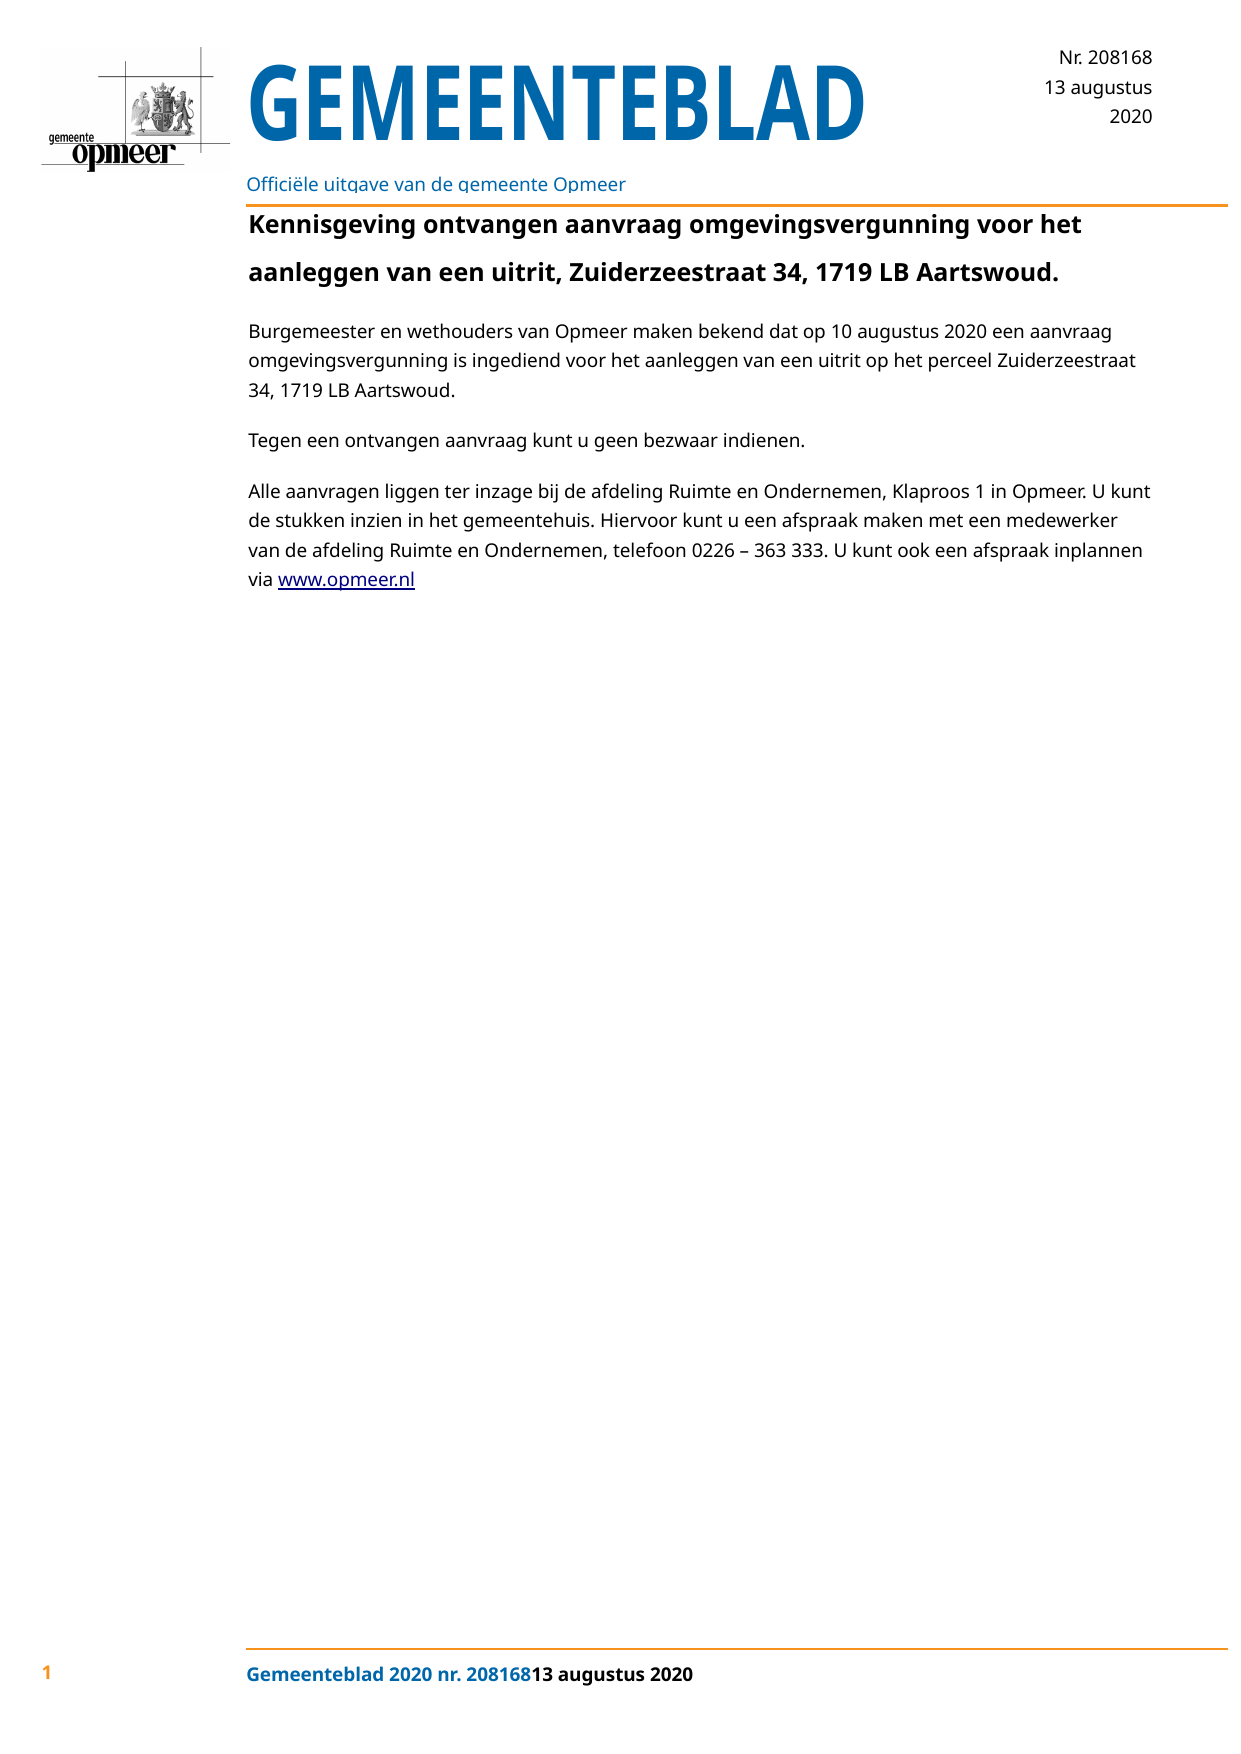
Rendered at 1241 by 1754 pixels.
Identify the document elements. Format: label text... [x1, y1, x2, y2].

text Tegen een ontvangen aanvraag kunt u geen bezwaar indienen. [248, 427, 1152, 453]
picture [41, 47, 231, 172]
text Kennisgeving ontvangen aanvraag omgevingsvergunning voor het aanleggen van een uitrit, Zuiderzeestraat 34, 1719 LB Aartswoud. [248, 207, 1152, 288]
text Alle aanvragen liggen ter inzage bij de afdeling Ruimte en Ondernemen, Klaproos 1 in Opmeer. U kunt de stukken inzien in het gemeentehuis. Hiervoor kunt u een afspraak maken met een medewerker van de afdeling Ruimte en Ondernemen, telefoon 0226 – 363 333. U kunt ook een afspraak inplannen via www.opmeer.nl [248, 478, 1152, 592]
text Burgemeester en wethouders van Opmeer maken bekend dat op 10 augustus 2020 een aanvraag omgevingsvergunning is ingediend voor het aanleggen van een uitrit op het perceel Zuiderzeestraat 34, 1719 LB Aartswoud. [248, 318, 1152, 403]
